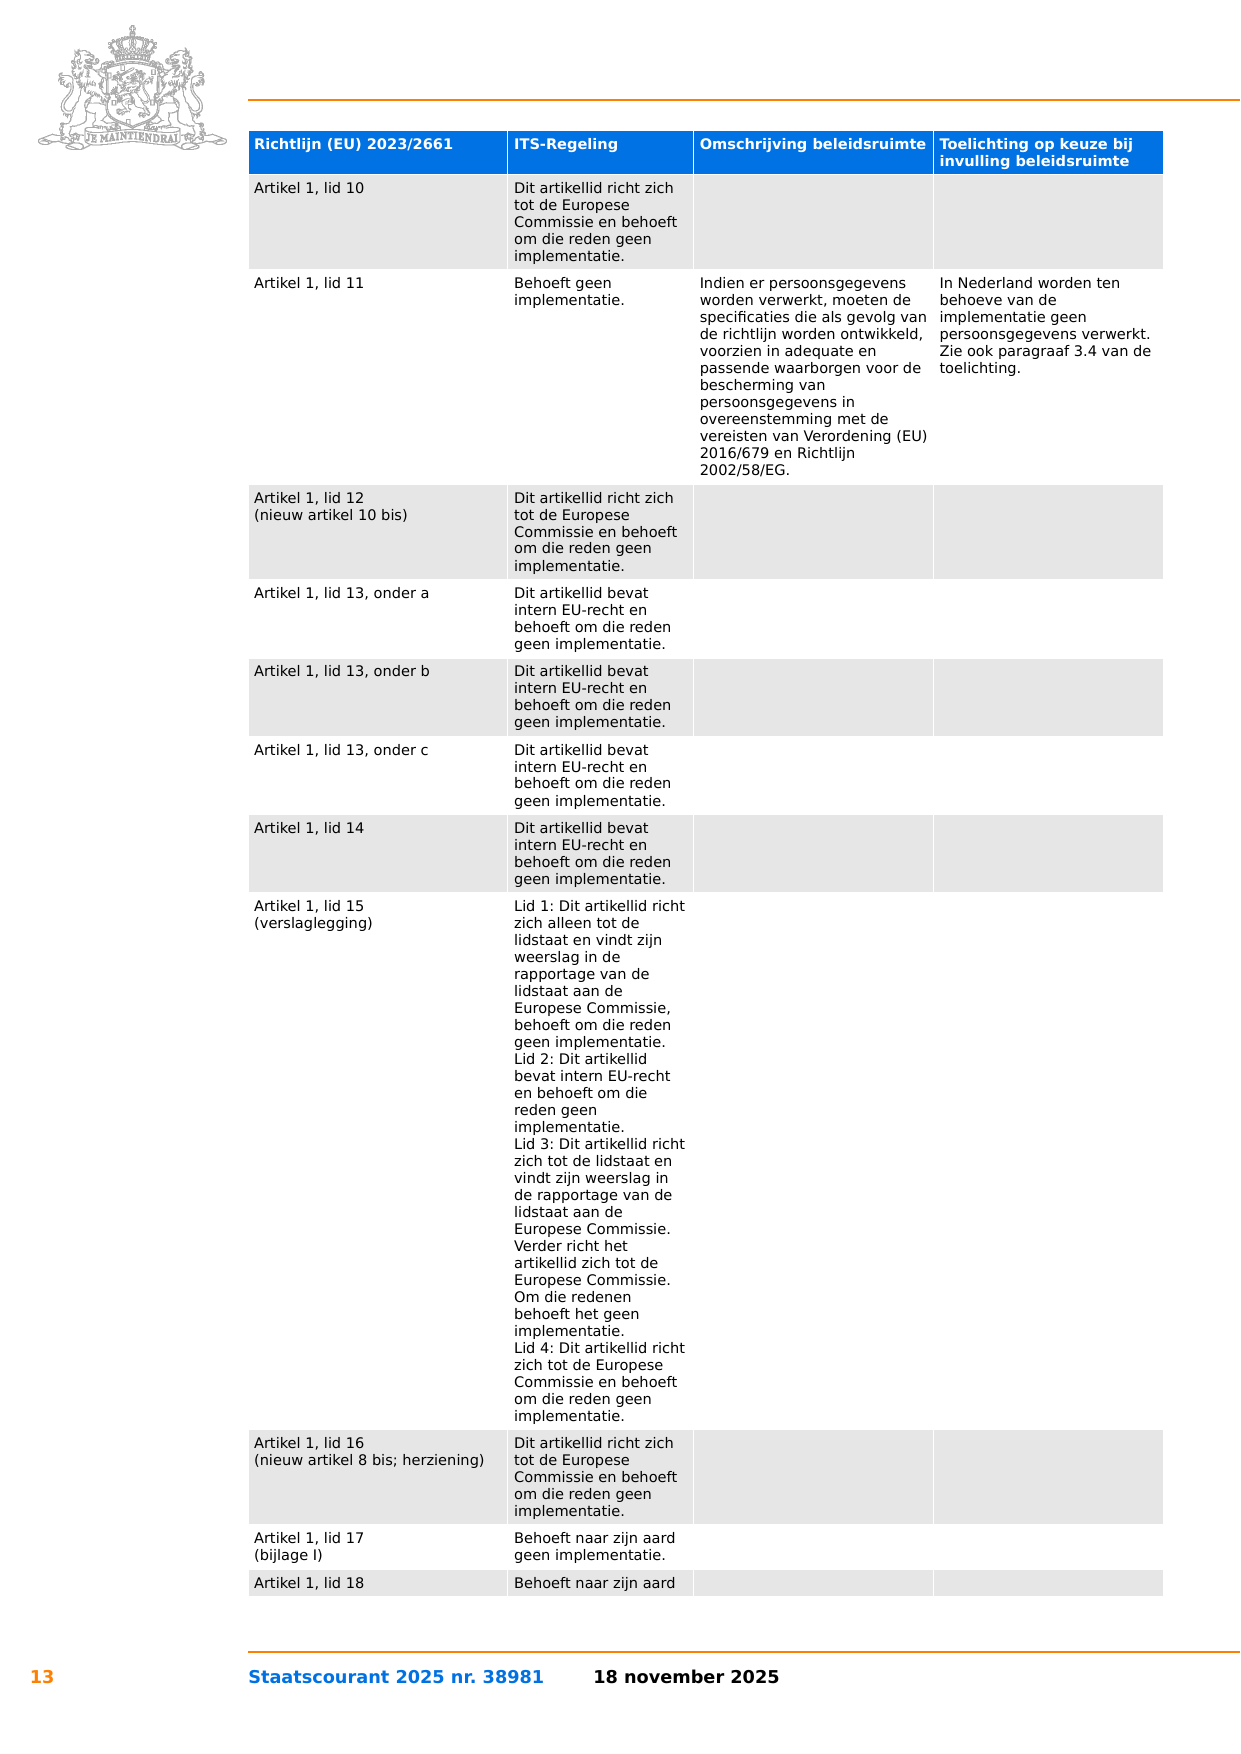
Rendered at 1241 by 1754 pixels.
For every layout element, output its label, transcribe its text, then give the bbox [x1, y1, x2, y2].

table_cell Dit artikellid bevat intern EU-recht en behoeft om die reden geen implementatie. [508, 580, 693, 657]
table_cell Behoeft naar zijn aard geen implementatie. [508, 1526, 693, 1569]
table_cell [934, 1526, 1163, 1569]
table_cell Artikel 1, lid 18 [249, 1570, 507, 1596]
table_cell Artikel 1, lid 15 (verslaglegging) [249, 894, 507, 1429]
table_header Omschrijving beleidsruimte [694, 131, 933, 174]
table_cell Artikel 1, lid 13, onder a [249, 580, 507, 657]
table_cell [694, 737, 933, 814]
table_cell [934, 580, 1163, 657]
table_cell In Nederland worden ten behoeve van de implementatie geen persoonsgegevens verwerkt. Zie ook paragraaf 3.4 van de toelichting. [934, 271, 1163, 484]
table_cell [934, 815, 1163, 892]
table_header ITS-Regeling [508, 131, 693, 174]
table_cell Dit artikellid bevat intern EU-recht en behoeft om die reden geen implementatie. [508, 737, 693, 814]
table_cell Dit artikellid richt zich tot de Europese Commissie en behoeft om die reden geen implementatie. [508, 175, 693, 269]
picture [38, 25, 227, 150]
table_cell Dit artikellid bevat intern EU-recht en behoeft om die reden geen implementatie. [508, 815, 693, 892]
table_cell Artikel 1, lid 16 (nieuw artikel 8 bis; herziening) [249, 1430, 507, 1524]
table_cell [934, 894, 1163, 1429]
table_cell [934, 1570, 1163, 1596]
table_cell [694, 1430, 933, 1524]
table_cell [934, 175, 1163, 269]
table_cell Artikel 1, lid 13, onder c [249, 737, 507, 814]
table_cell Artikel 1, lid 13, onder b [249, 659, 507, 736]
table_cell [694, 894, 933, 1429]
table_cell Artikel 1, lid 17 (bijlage I) [249, 1526, 507, 1569]
table_cell [934, 659, 1163, 736]
table_cell [694, 659, 933, 736]
table_cell [694, 1570, 933, 1596]
table_cell [694, 580, 933, 657]
table_cell [934, 1430, 1163, 1524]
table_cell [934, 485, 1163, 579]
table_cell Lid 1: Dit artikellid richt zich alleen tot de lidstaat en vindt zijn weerslag in de rapportage van de lidstaat aan de Europese Commissie, behoeft om die reden geen implementatie. Lid 2: Dit artikellid bevat intern EU-recht en behoeft om die reden geen implementatie. Lid 3: Dit artikellid richt zich tot de lidstaat en vindt zijn weerslag in de rapportage van de lidstaat aan de Europese Commissie. Verder richt het artikellid zich tot de Europese Commissie. Om die redenen behoeft het geen implementatie. Lid 4: Dit artikellid richt zich tot de Europese Commissie en behoeft om die reden geen implementatie. [508, 894, 693, 1429]
table_cell [694, 175, 933, 269]
table_cell [694, 1526, 933, 1569]
table_cell Dit artikellid richt zich tot de Europese Commissie en behoeft om die reden geen implementatie. [508, 485, 693, 579]
table_header Richtlijn (EU) 2023/2661 [249, 131, 507, 174]
table_cell Artikel 1, lid 14 [249, 815, 507, 892]
table_cell Indien er persoonsgegevens worden verwerkt, moeten de specificaties die als gevolg van de richtlijn worden ontwikkeld, voorzien in adequate en passende waarborgen voor de bescherming van persoonsgegevens in overeenstemming met de vereisten van Verordening (EU) 2016/679 en Richtlijn 2002/58/EG. [694, 271, 933, 484]
table_cell Dit artikellid richt zich tot de Europese Commissie en behoeft om die reden geen implementatie. [508, 1430, 693, 1524]
table_header Toelichting op keuze bij invulling beleidsruimte [934, 131, 1163, 174]
table_cell [934, 737, 1163, 814]
table_cell Dit artikellid bevat intern EU-recht en behoeft om die reden geen implementatie. [508, 659, 693, 736]
table_cell Artikel 1, lid 10 [249, 175, 507, 269]
table_cell Artikel 1, lid 12 (nieuw artikel 10 bis) [249, 485, 507, 579]
table_cell [694, 485, 933, 579]
table_cell Behoeft geen implementatie. [508, 271, 693, 484]
table_cell Behoeft naar zijn aard [508, 1570, 693, 1596]
table_cell [694, 815, 933, 892]
table_cell Artikel 1, lid 11 [249, 271, 507, 484]
